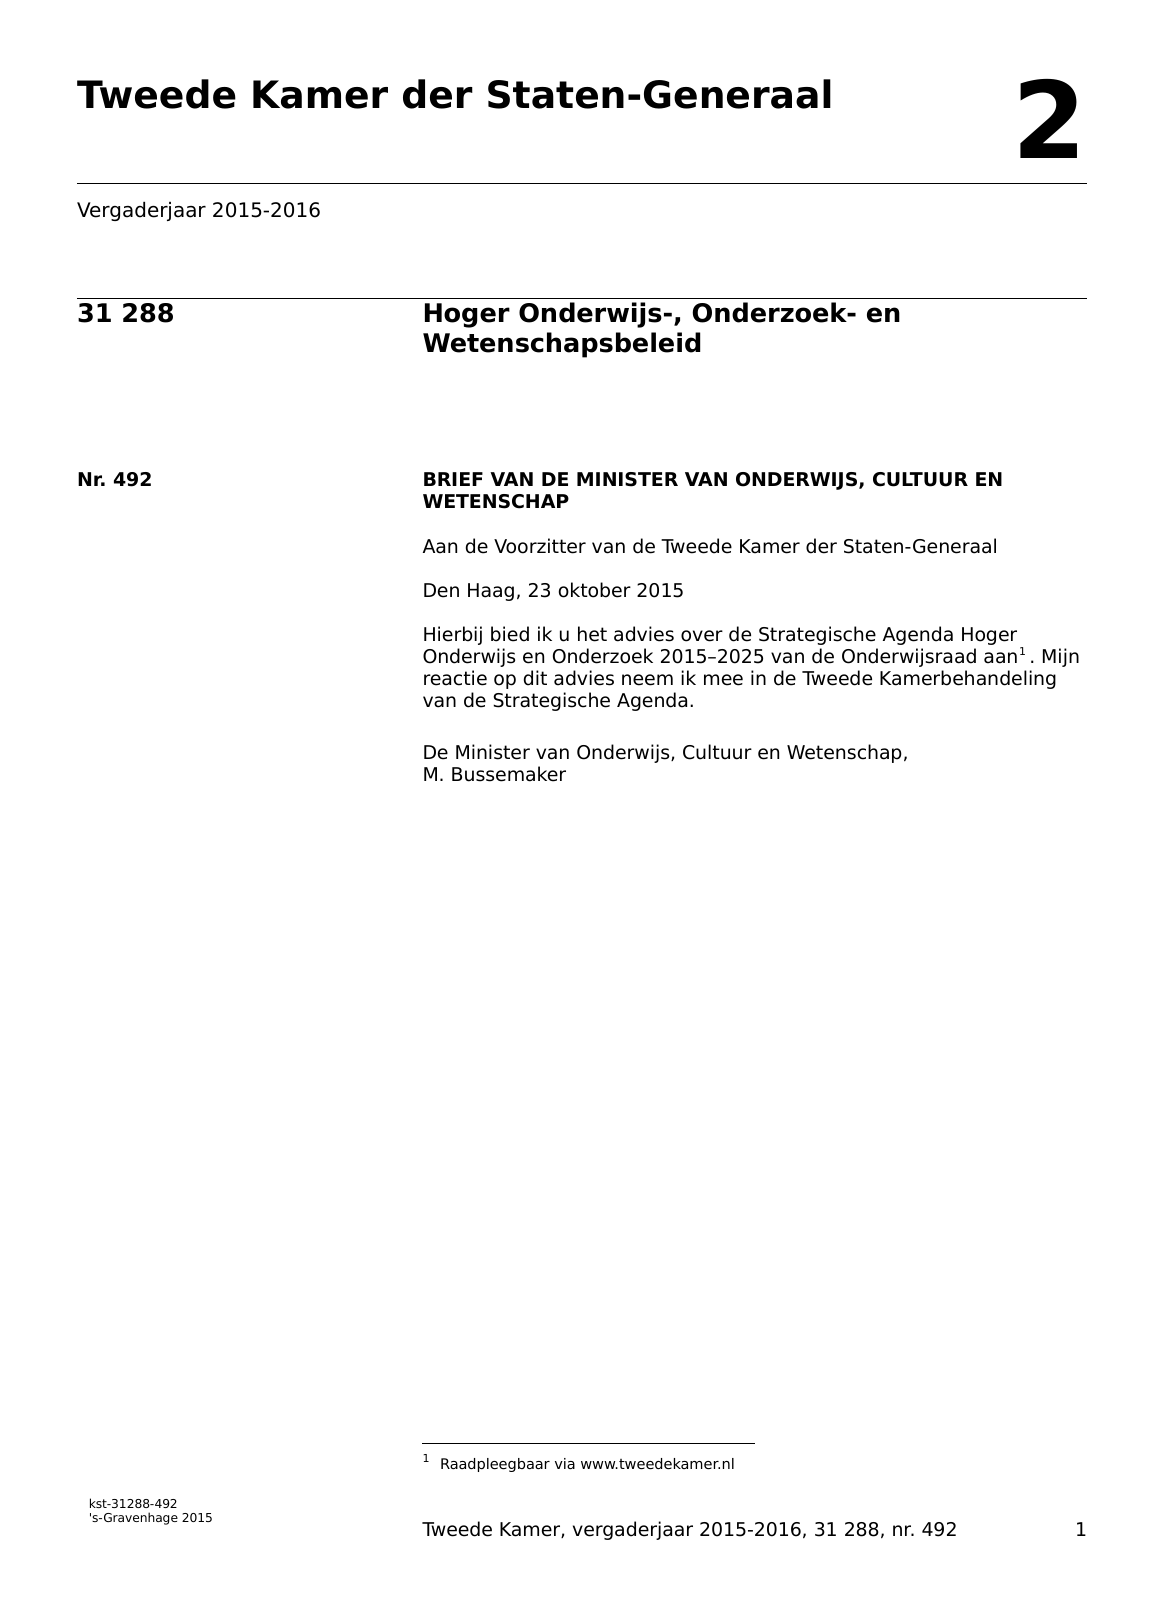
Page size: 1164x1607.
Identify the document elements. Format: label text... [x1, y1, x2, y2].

text Aan de Voorzitter van de Tweede Kamer der Staten-Generaal [422, 536, 1087, 557]
text kst-31288-492 [88, 1497, 323, 1511]
text Hierbij bied ik u het advies over de Strategische Agenda Hoger Onderwijs en Onderzoek 2015–2025 van de Onderwijsraad aan. Mijn reactie op dit advies neem ik mee in de Tweede Kamerbehandeling van de Strategische Agenda. [422, 624, 1087, 712]
text De Minister van Onderwijs, Cultuur en Wetenschap, M. Bussemaker [422, 742, 1087, 786]
text 's-Gravenhage 2015 [88, 1511, 323, 1525]
subtitle 31 288 Hoger Onderwijs-, Onderzoek- en Wetenschapsbeleid [77, 299, 1087, 358]
table_header 2 [886, 59, 1087, 183]
text Raadpleegbaar via www.tweedekamer.nl [422, 1452, 1087, 1474]
text Den Haag, 23 oktober 2015 [422, 580, 1087, 602]
table_header Tweede Kamer der Staten-Generaal [77, 59, 886, 183]
table_cell Vergaderjaar 2015-2016 [77, 184, 1087, 298]
subtitle Nr. 492 BRIEF VAN DE MINISTER VAN ONDERWIJS, CULTUUR EN WETENSCHAP [77, 469, 1087, 513]
